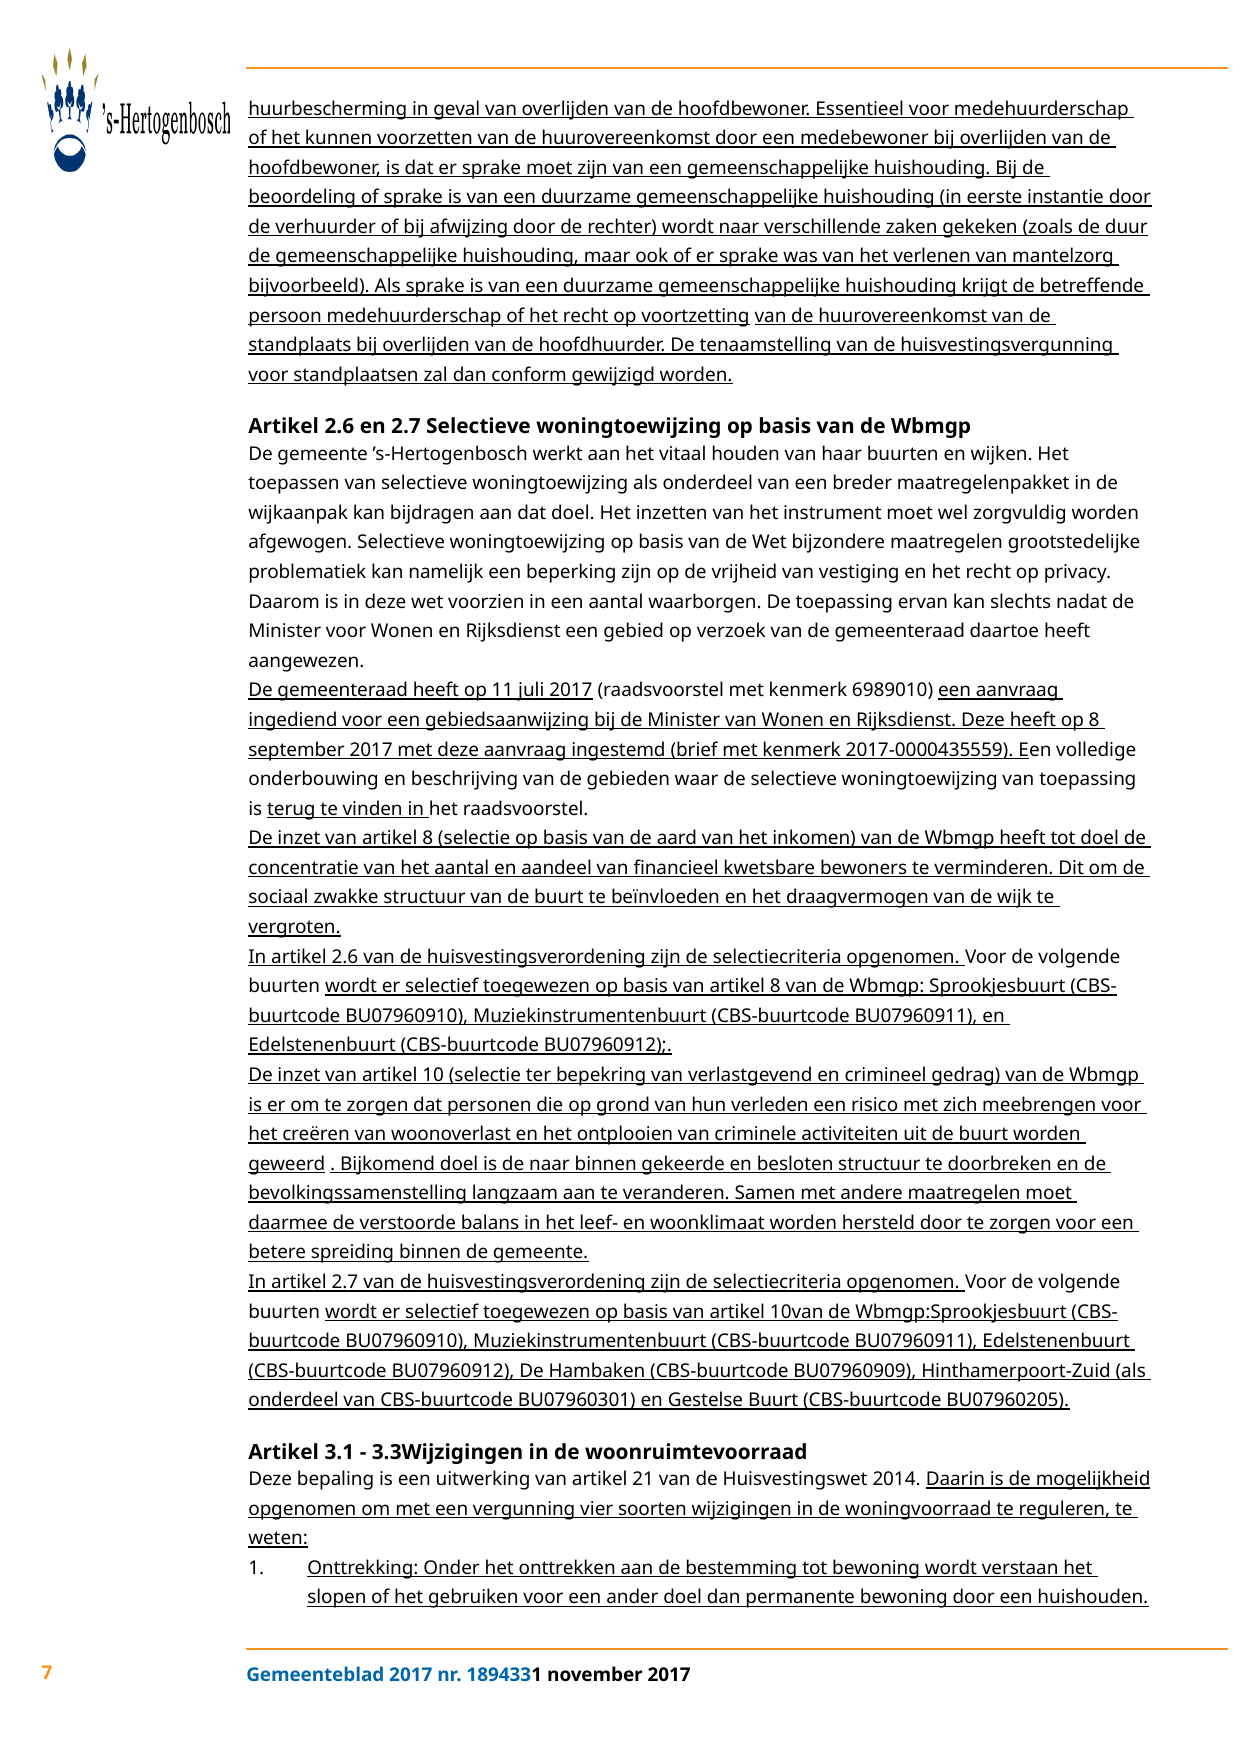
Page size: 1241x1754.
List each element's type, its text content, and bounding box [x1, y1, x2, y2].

text De inzet van artikel 10 (selectie ter bepekring van verlastgevend en crimineel gedrag) van de Wbmgp is er om te zorgen dat personen die op grond van hun verleden een risico met zich meebrengen voor het creëren van woonoverlast en het ontplooien van criminele activiteiten uit de buurt worden geweerd . Bijkomend doel is de naar binnen gekeerde en besloten structuur te doorbreken en de bevolkingssamenstelling langzaam aan te veranderen. Samen met andere maatregelen moet daarmee de verstoorde balans in het leef- en woonklimaat worden hersteld door te zorgen voor een betere spreiding binnen de gemeente. [248, 1061, 1152, 1264]
text De gemeente ’s-Hertogenbosch werkt aan het vitaal houden van haar buurten en wijken. Het toepassen van selectieve woningtoewijzing als onderdeel van een breder maatregelenpakket in de wijkaanpak kan bijdragen aan dat doel. Het inzetten van het instrument moet wel zorgvuldig worden afgewogen. Selectieve woningtoewijzing op basis van de Wet bijzondere maatregelen grootstedelijke problematiek kan namelijk een beperking zijn op de vrijheid van vestiging en het recht op privacy. Daarom is in deze wet voorzien in een aantal waarborgen. De toepassing ervan kan slechts nadat de Minister voor Wonen en Rijksdienst een gebied op verzoek van de gemeenteraad daartoe heeft aangewezen. [248, 440, 1152, 673]
text In artikel 2.7 van de huisvestingsverordening zijn de selectiecriteria opgenomen. Voor de volgende buurten wordt er selectief toegewezen op basis van artikel 10van de Wbmgp:Sprookjesbuurt (CBS-buurtcode BU07960910), Muziekinstrumentenbuurt (CBS-buurtcode BU07960911), Edelstenenbuurt (CBS-buurtcode BU07960912), De Hambaken (CBS-buurtcode BU07960909), Hinthamerpoort-Zuid (als onderdeel van CBS-buurtcode BU07960301) en Gestelse Buurt (CBS-buurtcode BU07960205). [248, 1268, 1152, 1412]
text De gemeenteraad heeft op 11 juli 2017 (raadsvoorstel met kenmerk 6989010) een aanvraag ingediend voor een gebiedsaanwijzing bij de Minister van Wonen en Rijksdienst. Deze heeft op 8 september 2017 met deze aanvraag ingestemd (brief met kenmerk 2017-0000435559). Een volledige onderbouwing en beschrijving van de gebieden waar de selectieve woningtoewijzing van toepassing is terug te vinden in het raadsvoorstel. [248, 677, 1152, 821]
text Artikel 2.6 en 2.7 Selectieve woningtoewijzing op basis van de Wbmgp [248, 411, 1152, 440]
text In artikel 2.6 van de huisvestingsverordening zijn de selectiecriteria opgenomen. Voor de volgende buurten wordt er selectief toegewezen op basis van artikel 8 van de Wbmgp: Sprookjesbuurt (CBS-buurtcode BU07960910), Muziekinstrumentenbuurt (CBS-buurtcode BU07960911), en Edelstenenbuurt (CBS-buurtcode BU07960912);. [248, 943, 1152, 1057]
text de verhuurder of bij afwijzing door de rechter) wordt naar verschillende zaken gekeken (zoals de duur de gemeenschappelijke huishouding, maar ook of er sprake was van het verlenen van mantelzorg bijvoorbeeld). Als sprake is van een duurzame gemeenschappelijke huishouding krijgt de betreffende persoon medehuurderschap of het recht op voortzetting van de huurovereenkomst van de standplaats bij overlijden van de hoofdhuurder. De tenaamstelling van de huisvestingsvergunning voor standplaatsen zal dan conform gewijzigd worden. [248, 207, 1152, 387]
text Artikel 3.1 - 3.3Wijzigingen in de woonruimtevoorraad [248, 1437, 1152, 1465]
picture [41, 47, 231, 172]
text Deze bepaling is een uitwerking van artikel 21 van de Huisvestingswet 2014. Daarin is de mogelijkheid opgenomen om met een vergunning vier soorten wijzigingen in de woningvoorraad te reguleren, te weten: [248, 1465, 1152, 1550]
text De inzet van artikel 8 (selectie op basis van de aard van het inkomen) van de Wbmgp heeft tot doel de concentratie van het aantal en aandeel van financieel kwetsbare bewoners te verminderen. Dit om de sociaal zwakke structuur van de buurt te beïnvloeden en het draagvermogen van de wijk te vergroten. [248, 824, 1152, 939]
list Onttrekking: Onder het onttrekken aan de bestemming tot bewoning wordt verstaan het slopen of het gebruiken voor een ander doel dan permanente bewoning door een huishouden. [248, 1554, 1152, 1609]
text huurbescherming in geval van overlijden van de hoofdbewoner. Essentieel voor medehuurderschap of het kunnen voorzetten van de huurovereenkomst door een medebewoner bij overlijden van de hoofdbewoner, is dat er sprake moet zijn van een gemeenschappelijke huishouding. Bij de beoordeling of sprake is van een duurzame gemeenschappelijke huishouding (in eerste instantie door [248, 95, 1152, 205]
